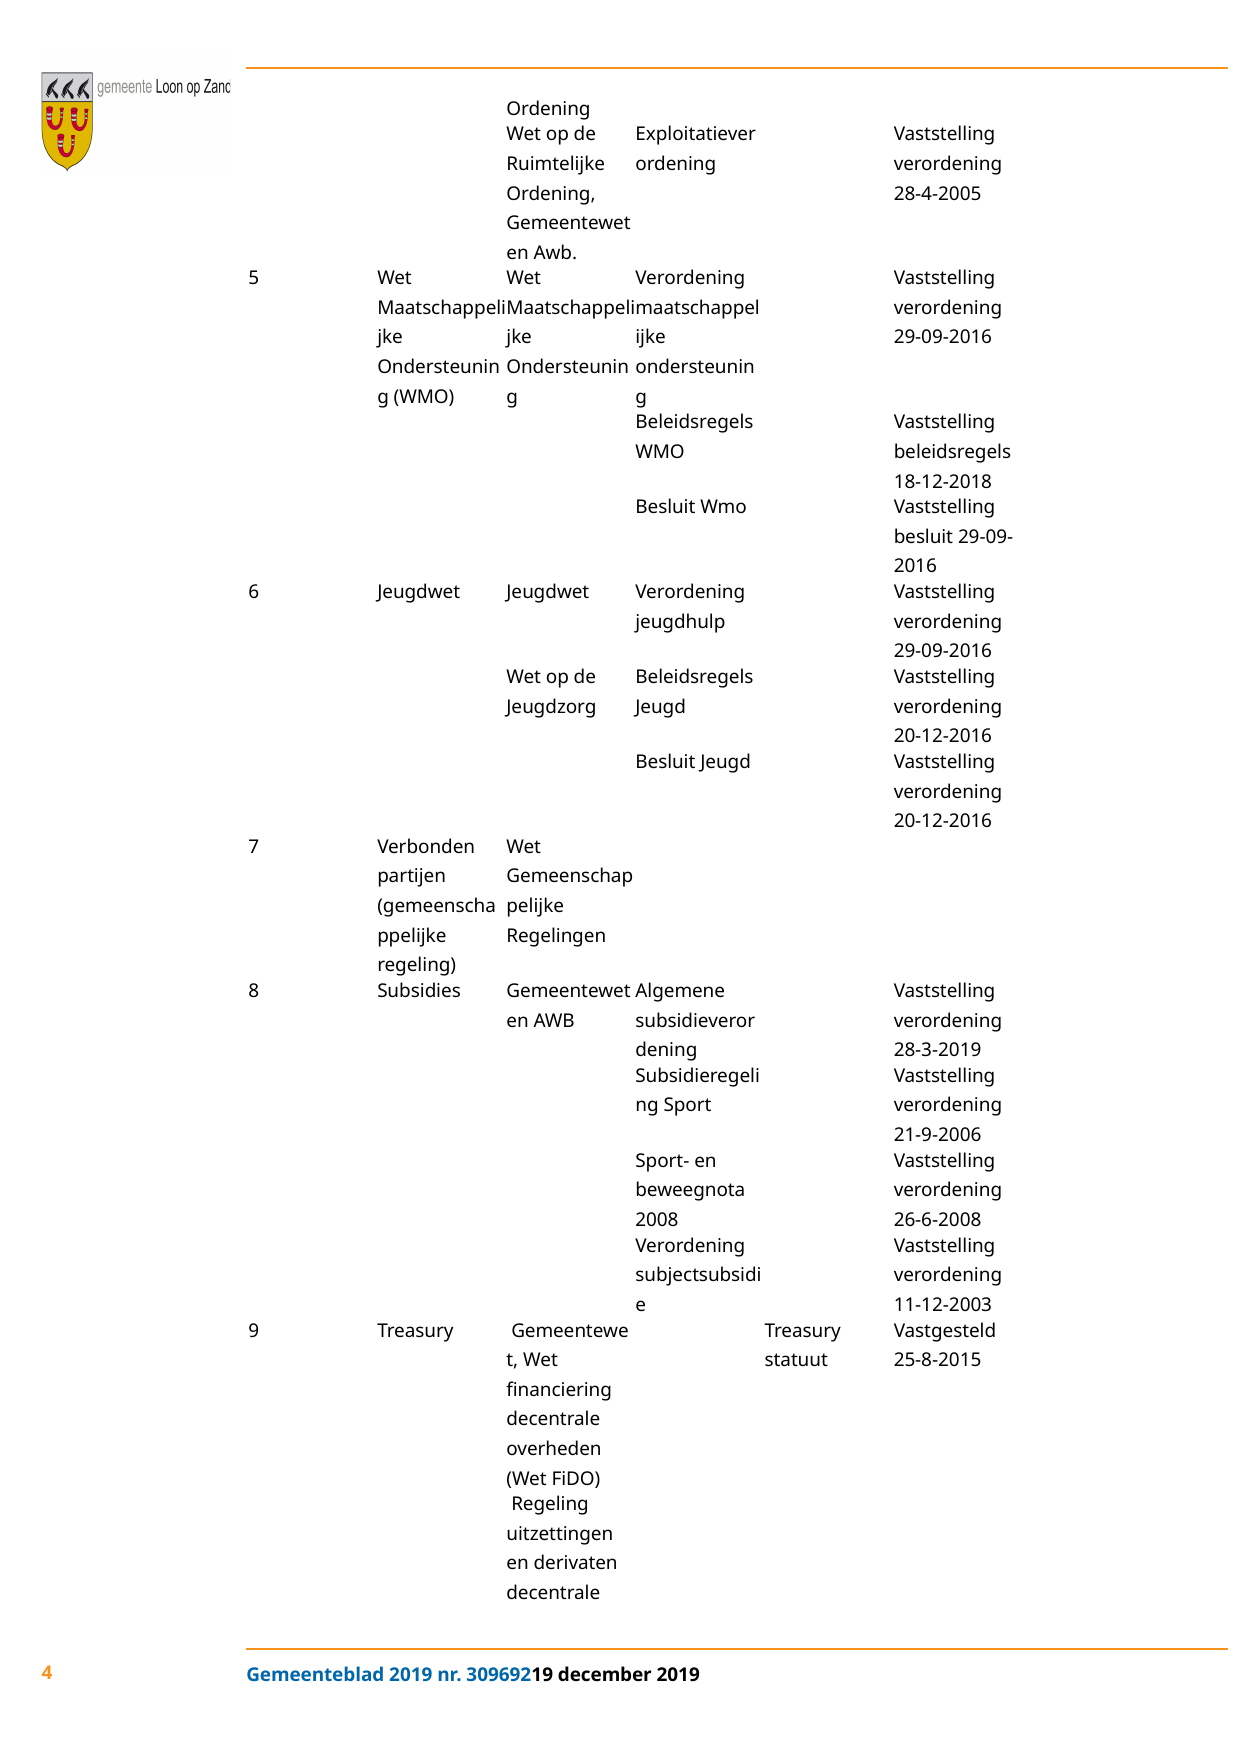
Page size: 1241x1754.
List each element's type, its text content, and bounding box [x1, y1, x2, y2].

table_cell [635, 1317, 764, 1490]
table_cell Treasury [377, 1317, 506, 1490]
table_cell Besluit Wmo [635, 494, 764, 578]
table_cell [377, 1232, 506, 1317]
table_cell [377, 1147, 506, 1232]
table_cell Vastgesteld 25-8-2015 [894, 1317, 1022, 1490]
table_cell Regeling uitzettingen en derivaten decentrale [506, 1490, 635, 1605]
table_cell Jeugdwet [506, 579, 635, 663]
table_cell [506, 1232, 635, 1317]
table_cell [764, 663, 893, 748]
table_cell [635, 833, 764, 977]
table_cell Vaststelling verordening 20-12-2016 [894, 663, 1022, 748]
table_cell Vaststelling verordening 21-9-2006 [894, 1062, 1022, 1147]
table_cell 9 [248, 1317, 377, 1490]
table_cell [377, 494, 506, 578]
table_cell Jeugdwet [377, 579, 506, 663]
table_cell Wet Maatschappelijke Ondersteuning (WMO) [377, 265, 506, 409]
table_cell Vaststelling besluit 29-09-2016 [894, 494, 1022, 578]
table_cell [506, 748, 635, 833]
table_cell [248, 1490, 377, 1605]
table_cell Vaststelling verordening 29-09-2016 [894, 579, 1022, 663]
table_cell Vaststelling verordening 26-6-2008 [894, 1147, 1022, 1232]
table_cell [248, 1232, 377, 1317]
table_cell Treasury statuut [764, 1317, 893, 1490]
table_cell 6 [248, 579, 377, 663]
table_cell [377, 1490, 506, 1605]
table_cell Wet Maatschappelijke Ondersteuning [506, 265, 635, 409]
table_cell Vaststelling verordening 29-09-2016 [894, 265, 1022, 409]
table_cell Verordening subjectsubsidie [635, 1232, 764, 1317]
table_cell Subsidieregeling Sport [635, 1062, 764, 1147]
table_cell [764, 579, 893, 663]
table_cell Verordening maatschappelijke ondersteuning [635, 265, 764, 409]
table_cell Wet op de Ruimtelijke Ordening, Gemeentewet en Awb. [506, 121, 635, 264]
table_cell [506, 494, 635, 578]
table_cell [377, 748, 506, 833]
table_cell Verordening jeugdhulp [635, 579, 764, 663]
table_cell 7 [248, 833, 377, 977]
table_cell [506, 409, 635, 493]
table_cell Besluit Jeugd [635, 748, 764, 833]
table_cell [248, 1147, 377, 1232]
table_cell 8 [248, 977, 377, 1062]
table_cell Wet Gemeenschappelijke Regelingen [506, 833, 635, 977]
table_cell [248, 121, 377, 264]
table_cell [635, 1490, 764, 1605]
table_cell [248, 95, 377, 121]
table_cell Wet op de Jeugdzorg [506, 663, 635, 748]
table_cell Gemeentewet, Wet financiering decentrale overheden (Wet FiDO) [506, 1317, 635, 1490]
table_cell [506, 1147, 635, 1232]
table_cell [764, 1490, 893, 1605]
table_cell [377, 409, 506, 493]
table_cell [764, 748, 893, 833]
table_cell [377, 663, 506, 748]
table_cell [894, 833, 1022, 977]
table_cell Verbonden partijen (gemeenschappelijke regeling) [377, 833, 506, 977]
table_cell [764, 1147, 893, 1232]
table_cell [764, 833, 893, 977]
table_cell Subsidies [377, 977, 506, 1062]
table_cell [764, 494, 893, 578]
table_cell Vaststelling verordening 20-12-2016 [894, 748, 1022, 833]
table_cell [248, 409, 377, 493]
table_cell [764, 265, 893, 409]
table_cell [377, 95, 506, 121]
table_cell Exploitatieverordening [635, 121, 764, 264]
table_cell 5 [248, 265, 377, 409]
table_cell [894, 95, 1022, 121]
table_cell Vaststelling beleidsregels 18-12-2018 [894, 409, 1022, 493]
table_cell Sport- en beweegnota 2008 [635, 1147, 764, 1232]
table_cell [635, 95, 764, 121]
table_cell Beleidsregels WMO [635, 409, 764, 493]
table_cell [764, 121, 893, 264]
table_cell [764, 409, 893, 493]
table_cell [377, 121, 506, 264]
table_cell Vaststelling verordening 28-3-2019 [894, 977, 1022, 1062]
table_cell [894, 1490, 1022, 1605]
table_cell [377, 1062, 506, 1147]
table_cell [248, 1062, 377, 1147]
table_cell [248, 494, 377, 578]
table_cell Algemene subsidieverordening [635, 977, 764, 1062]
table_cell [764, 977, 893, 1062]
table_cell Vaststelling verordening 28-4-2005 [894, 121, 1022, 264]
picture [41, 47, 231, 172]
table_cell Ordening [506, 95, 635, 121]
table_cell [764, 1232, 893, 1317]
table_cell Gemeentewet en AWB [506, 977, 635, 1062]
table_cell [764, 1062, 893, 1147]
table_cell Vaststelling verordening 11-12-2003 [894, 1232, 1022, 1317]
table_cell [248, 748, 377, 833]
table_cell [506, 1062, 635, 1147]
table_cell [248, 663, 377, 748]
table_cell [764, 95, 893, 121]
table_cell Beleidsregels Jeugd [635, 663, 764, 748]
